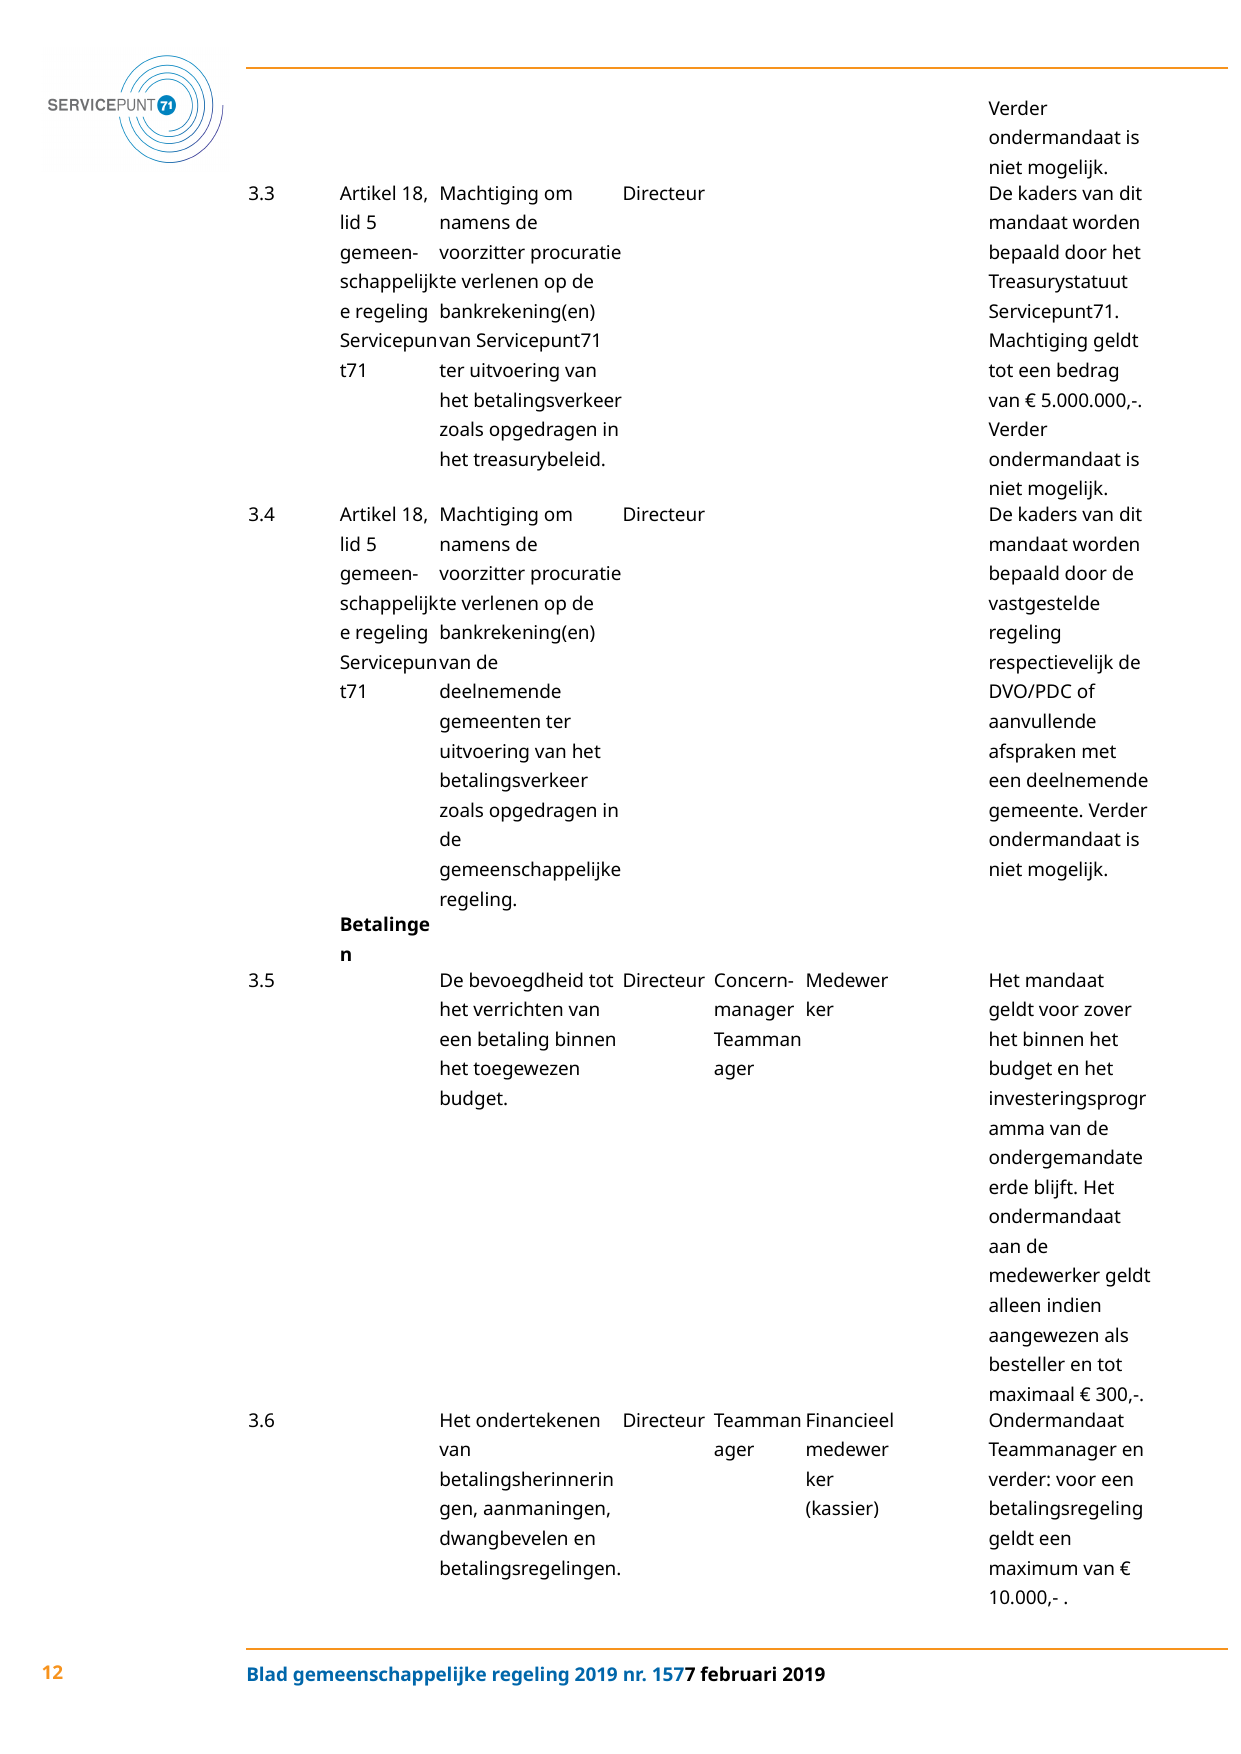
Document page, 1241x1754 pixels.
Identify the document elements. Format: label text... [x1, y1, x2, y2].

table_cell Het ondertekenen van betalingsherinneringen, aanmaningen, dwangbevelen en betalingsregelingen. [439, 1407, 622, 1610]
table_cell De kaders van dit mandaat worden bepaald door het Treasurystatuut Servicepunt71. Machtiging geldt tot een bedrag van € 5.000.000,-. Verder ondermandaat is niet mogelijk. [988, 180, 1152, 501]
table_cell Machtiging om namens de voorzitter procuratie te verlenen op de bankrekening(en) van de deelnemende gemeenten ter uitvoering van het betalingsverkeer zoals opgedragen in de gemeenschappelijke regeling. [439, 501, 622, 912]
table_cell [248, 95, 339, 180]
table_cell Financieel medewerker (kassier) [805, 1407, 897, 1610]
table_cell Directeur [622, 501, 714, 912]
table_cell [439, 95, 622, 180]
table_cell Het mandaat geldt voor zover het binnen het budget en het investeringsprogramma van de ondergemandateerde blijft. Het ondermandaat aan de medewerker geldt alleen indien aangewezen als besteller en tot maximaal € 300,-. [988, 967, 1152, 1407]
table_cell [805, 180, 897, 501]
table_cell 3.5 [248, 967, 339, 1407]
table_cell [439, 912, 622, 967]
table_cell [897, 95, 988, 180]
table_cell [805, 501, 897, 912]
table_cell [340, 95, 439, 180]
table_cell [248, 912, 339, 967]
table_cell Artikel 18, lid 5 gemeen- schappelijke regeling Servicepunt71 [340, 501, 439, 912]
table_cell [340, 967, 439, 1407]
table_cell Directeur [622, 180, 714, 501]
table_cell [714, 95, 805, 180]
table_cell [622, 95, 714, 180]
table_cell 3.6 [248, 1407, 339, 1610]
table_cell [805, 912, 897, 967]
table_cell [897, 912, 988, 967]
table_cell Verder ondermandaat is niet mogelijk. [988, 95, 1152, 180]
table_cell Directeur [622, 1407, 714, 1610]
table_cell 3.4 [248, 501, 339, 912]
table_cell [622, 912, 714, 967]
table_cell [897, 501, 988, 912]
table_cell [714, 912, 805, 967]
table_cell Concern- manager Teammanager [714, 967, 805, 1407]
table_cell Medewerker [805, 967, 897, 1407]
table_cell [714, 501, 805, 912]
table_cell [988, 912, 1152, 967]
table_cell Betalingen [340, 912, 439, 967]
table_cell [714, 180, 805, 501]
table_cell Ondermandaat Teammanager en verder: voor een betalingsregeling geldt een maximum van € 10.000,- . [988, 1407, 1152, 1610]
table_cell Teammanager [714, 1407, 805, 1610]
picture [41, 47, 231, 172]
table_cell 3.3 [248, 180, 339, 501]
table_cell [897, 180, 988, 501]
table_cell Artikel 18, lid 5 gemeen- schappelijke regeling Servicepunt71 [340, 180, 439, 501]
table_cell Directeur [622, 967, 714, 1407]
table_cell [805, 95, 897, 180]
table_cell [897, 1407, 988, 1610]
table_cell [340, 1407, 439, 1610]
table_cell [897, 967, 988, 1407]
table_cell De kaders van dit mandaat worden bepaald door de vastgestelde regeling respectievelijk de DVO/PDC of aanvullende afspraken met een deelnemende gemeente. Verder ondermandaat is niet mogelijk. [988, 501, 1152, 912]
table_cell Machtiging om namens de voorzitter procuratie te verlenen op de bankrekening(en) van Servicepunt71 ter uitvoering van het betalingsverkeer zoals opgedragen in het treasurybeleid. [439, 180, 622, 501]
table_cell De bevoegdheid tot het verrichten van een betaling binnen het toegewezen budget. [439, 967, 622, 1407]
